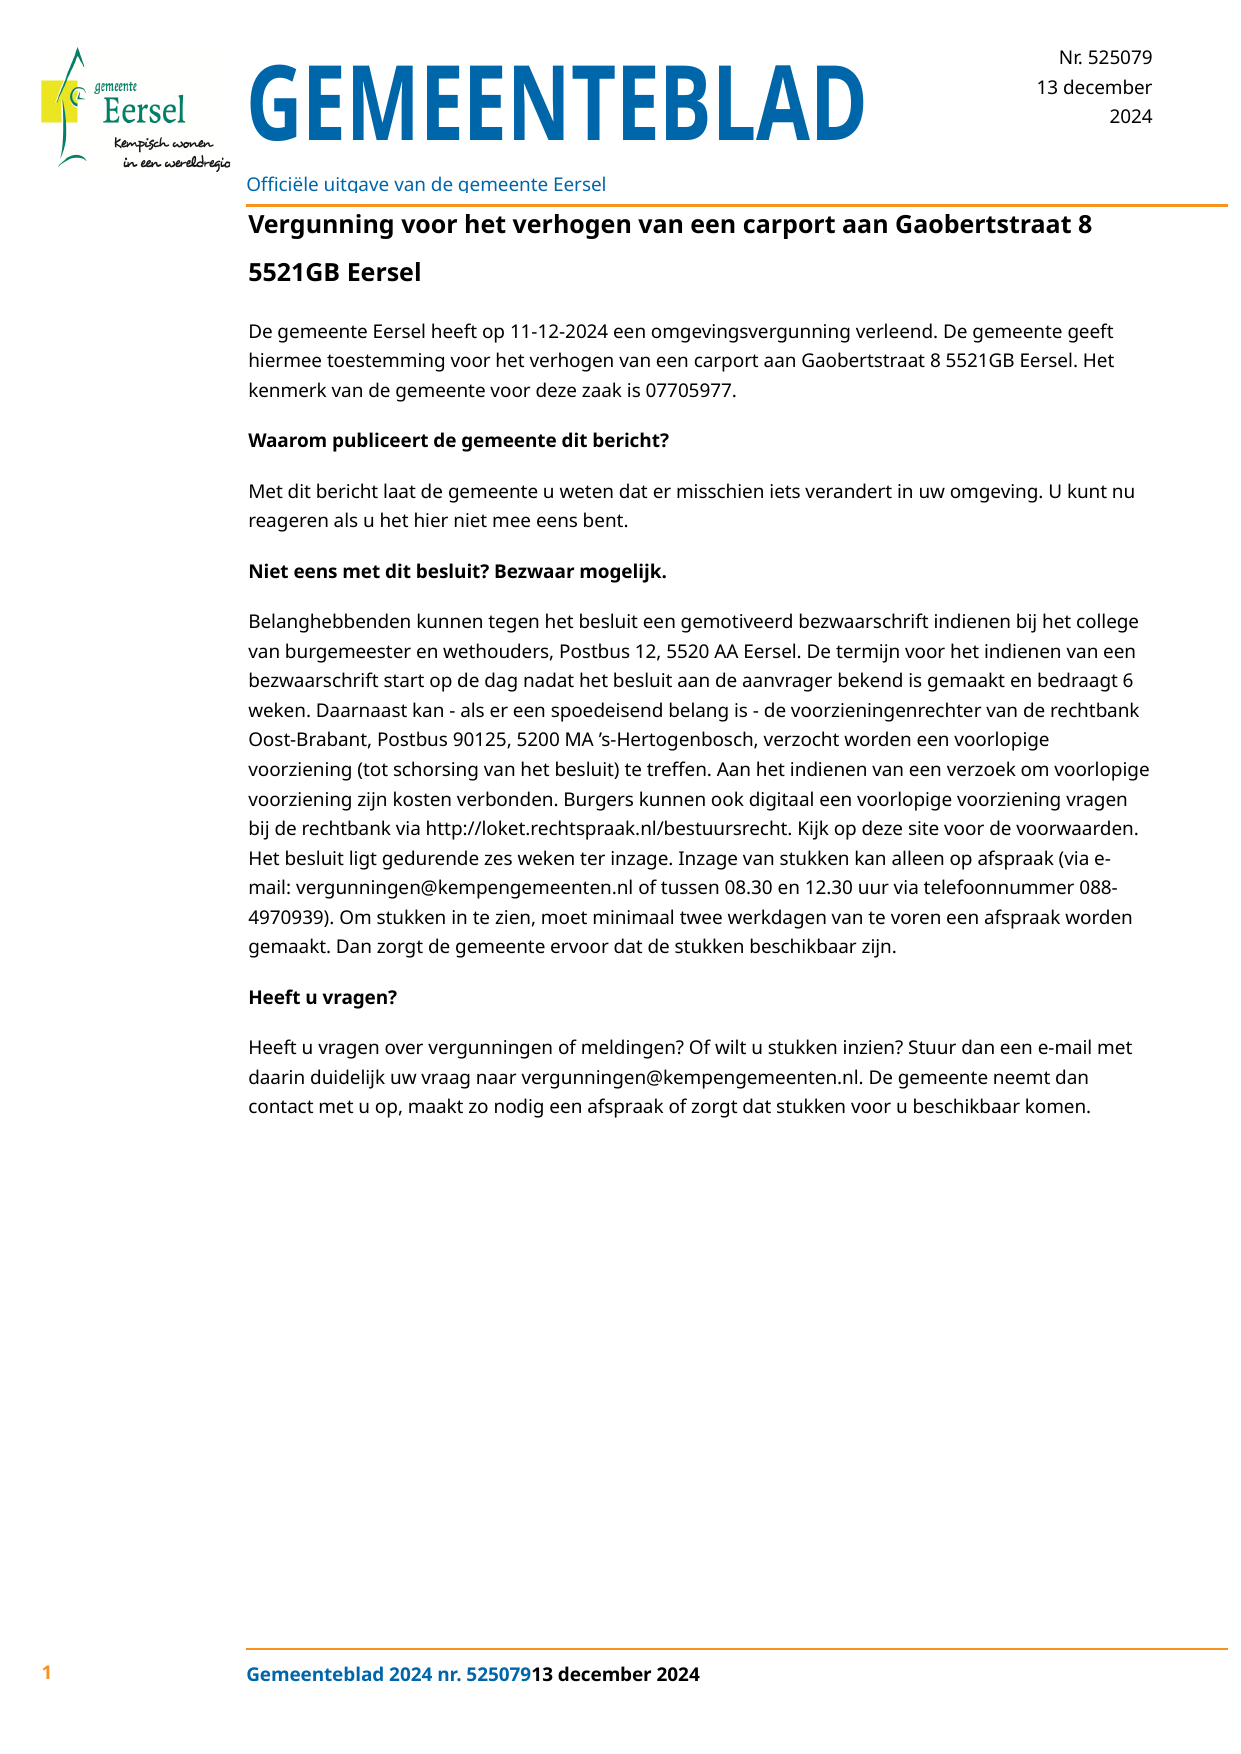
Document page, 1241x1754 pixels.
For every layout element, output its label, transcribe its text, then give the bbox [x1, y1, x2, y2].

text Vergunning voor het verhogen van een carport aan Gaobertstraat 8 5521GB Eersel [248, 207, 1152, 288]
text Waarom publiceert de gemeente dit bericht? [248, 427, 1152, 453]
text Belanghebbenden kunnen tegen het besluit een gemotiveerd bezwaarschrift indienen bij het college van burgemeester en wethouders, Postbus 12, 5520 AA Eersel. De termijn voor het indienen van een bezwaarschrift start op de dag nadat het besluit aan de aanvrager bekend is gemaakt en bedraagt 6 weken. Daarnaast kan - als er een spoedeisend belang is - de voorzieningenrechter van de rechtbank Oost-Brabant, Postbus 90125, 5200 MA ’s-Hertogenbosch, verzocht worden een voorlopige voorziening (tot schorsing van het besluit) te treffen. Aan het indienen van een verzoek om voorlopige voorziening zijn kosten verbonden. Burgers kunnen ook digitaal een voorlopige voorziening vragen bij de rechtbank via http://loket.rechtspraak.nl/bestuursrecht. Kijk op deze site voor de voorwaarden. Het besluit ligt gedurende zes weken ter inzage. Inzage van stukken kan alleen op afspraak (via e-mail: vergunningen@kempengemeenten.nl of tussen 08.30 en 12.30 uur via telefoonnummer 088-4970939). Om stukken in te zien, moet minimaal twee werkdagen van te voren een afspraak worden gemaakt. Dan zorgt de gemeente ervoor dat de stukken beschikbaar zijn. [248, 608, 1152, 959]
text Niet eens met dit besluit? Bezwaar mogelijk. [248, 558, 1152, 584]
text Heeft u vragen over vergunningen of meldingen? Of wilt u stukken inzien? Stuur dan een e-mail met daarin duidelijk uw vraag naar vergunningen@kempengemeenten.nl. De gemeente neemt dan contact met u op, maakt zo nodig een afspraak of zorgt dat stukken voor u beschikbaar komen. [248, 1034, 1152, 1119]
text Met dit bericht laat de gemeente u weten dat er misschien iets verandert in uw omgeving. U kunt nu reageren als u het hier niet mee eens bent. [248, 478, 1152, 533]
text De gemeente Eersel heeft op 11-12-2024 een omgevingsvergunning verleend. De gemeente geeft hiermee toestemming voor het verhogen van een carport aan Gaobertstraat 8 5521GB Eersel. Het kenmerk van de gemeente voor deze zaak is 07705977. [248, 318, 1152, 403]
text Heeft u vragen? [248, 984, 1152, 1010]
picture [41, 47, 231, 172]
